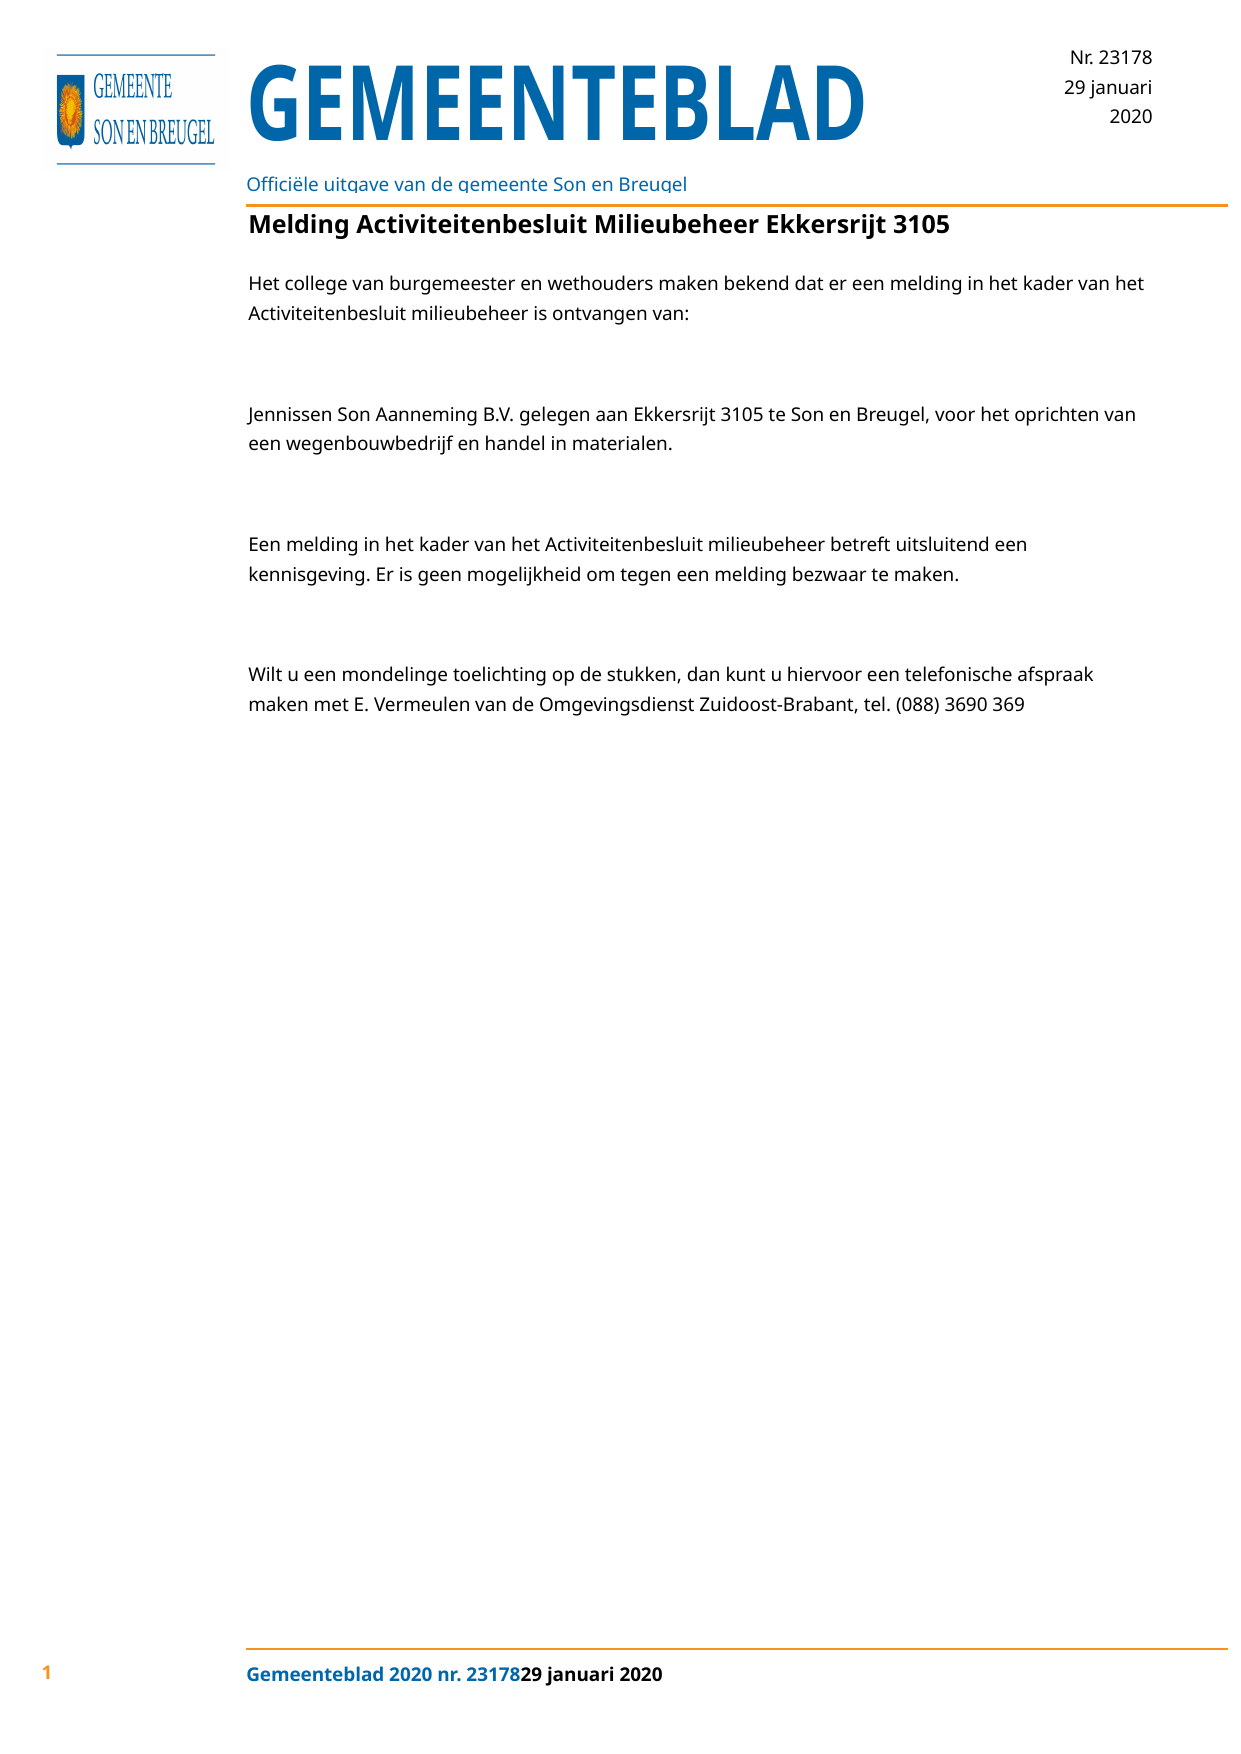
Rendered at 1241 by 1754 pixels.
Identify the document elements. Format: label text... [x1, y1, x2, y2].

picture [41, 47, 231, 172]
text Een melding in het kader van het Activiteitenbesluit milieubeheer betreft uitsluitend een kennisgeving. Er is geen mogelijkheid om tegen een melding bezwaar te maken. [248, 531, 1152, 586]
text Melding Activiteitenbesluit Milieubeheer Ekkersrijt 3105 [248, 207, 1152, 241]
text Het college van burgemeester en wethouders maken bekend dat er een melding in het kader van het Activiteitenbesluit milieubeheer is ontvangen van: [248, 270, 1152, 326]
text Wilt u een mondelinge toelichting op de stukken, dan kunt u hiervoor een telefonische afspraak maken met E. Vermeulen van de Omgevingsdienst Zuidoost-Brabant, tel. (088) 3690 369 [248, 662, 1152, 717]
text Jennissen Son Aanneming B.V. gelegen aan Ekkersrijt 3105 te Son en Breugel, voor het oprichten van een wegenbouwbedrijf en handel in materialen. [248, 401, 1152, 456]
